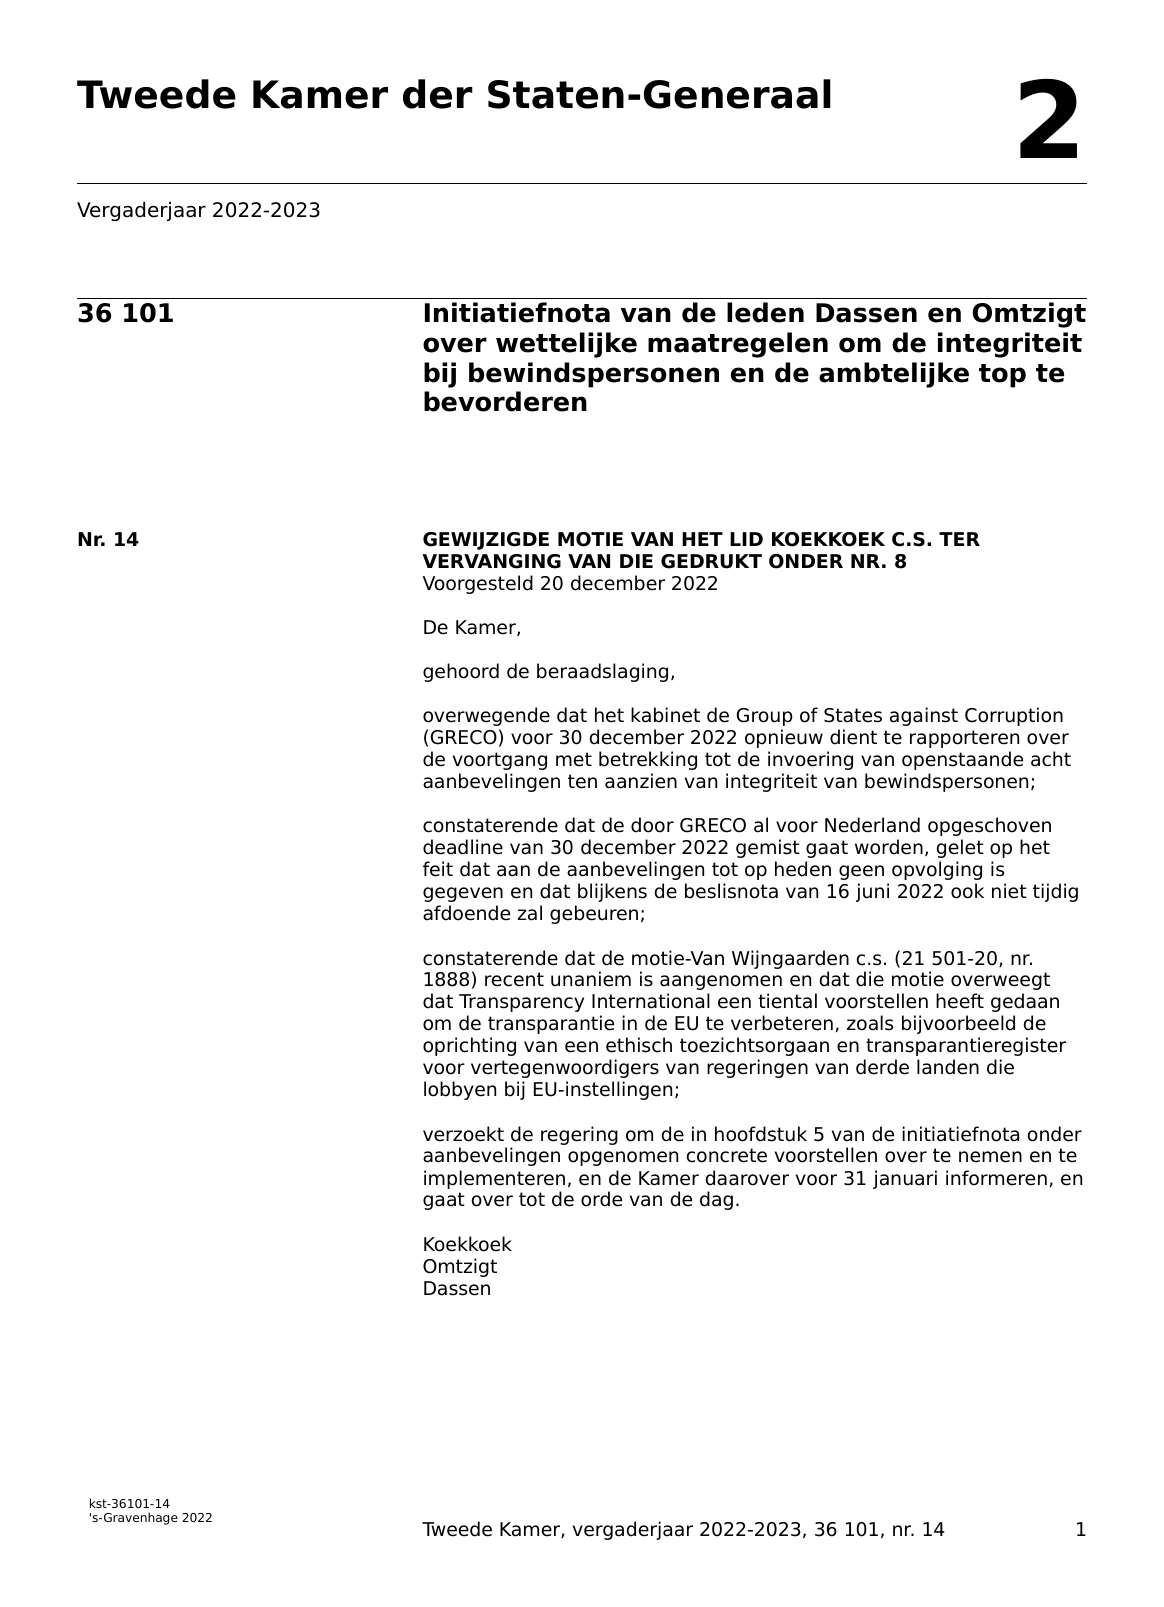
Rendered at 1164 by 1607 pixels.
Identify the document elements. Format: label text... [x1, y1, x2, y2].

table_cell Vergaderjaar 2022-2023 [77, 184, 1087, 298]
text kst-36101-14 [88, 1497, 323, 1511]
text De Kamer, [422, 617, 1087, 639]
text overwegende dat het kabinet de Group of States against Corruption (GRECO) voor 30 december 2022 opnieuw dient te rapporteren over de voortgang met betrekking tot de invoering van openstaande acht aanbevelingen ten aanzien van integriteit van bewindspersonen; [422, 705, 1087, 793]
table_header Tweede Kamer der Staten-Generaal [77, 59, 886, 183]
text constaterende dat de motie-Van Wijngaarden c.s. (21 501-20, nr. 1888) recent unaniem is aangenomen en dat die motie overweegt dat Transparency International een tiental voorstellen heeft gedaan om de transparantie in de EU te verbeteren, zoals bijvoorbeeld de oprichting van een ethisch toezichtsorgaan en transparantieregister voor vertegenwoordigers van regeringen van derde landen die lobbyen bij EU-instellingen; [422, 947, 1087, 1101]
subtitle 36 101 Initiatiefnota van de leden Dassen en Omtzigt over wettelijke maatregelen om de integriteit bij bewindspersonen en de ambtelijke top te bevorderen [77, 299, 1087, 418]
table_header 2 [886, 59, 1087, 183]
text Koekkoek [422, 1233, 1087, 1256]
subtitle Nr. 14 GEWIJZIGDE MOTIE VAN HET LID KOEKKOEK C.S. TER VERVANGING VAN DIE GEDRUKT ONDER NR. 8 [77, 529, 1087, 573]
text Dassen [422, 1277, 1087, 1299]
text 's-Gravenhage 2022 [88, 1511, 323, 1525]
text constaterende dat de door GRECO al voor Nederland opgeschoven deadline van 30 december 2022 gemist gaat worden, gelet op het feit dat aan de aanbevelingen tot op heden geen opvolging is gegeven en dat blijkens de beslisnota van 16 juni 2022 ook niet tijdig afdoende zal gebeuren; [422, 815, 1087, 925]
text Omtzigt [422, 1256, 1087, 1277]
text Voorgesteld 20 december 2022 [422, 573, 1087, 595]
text gehoord de beraadslaging, [422, 661, 1087, 683]
text verzoekt de regering om de in hoofdstuk 5 van de initiatiefnota onder aanbevelingen opgenomen concrete voorstellen over te nemen en te implementeren, en de Kamer daarover voor 31 januari informeren, en gaat over tot de orde van de dag. [422, 1123, 1087, 1211]
